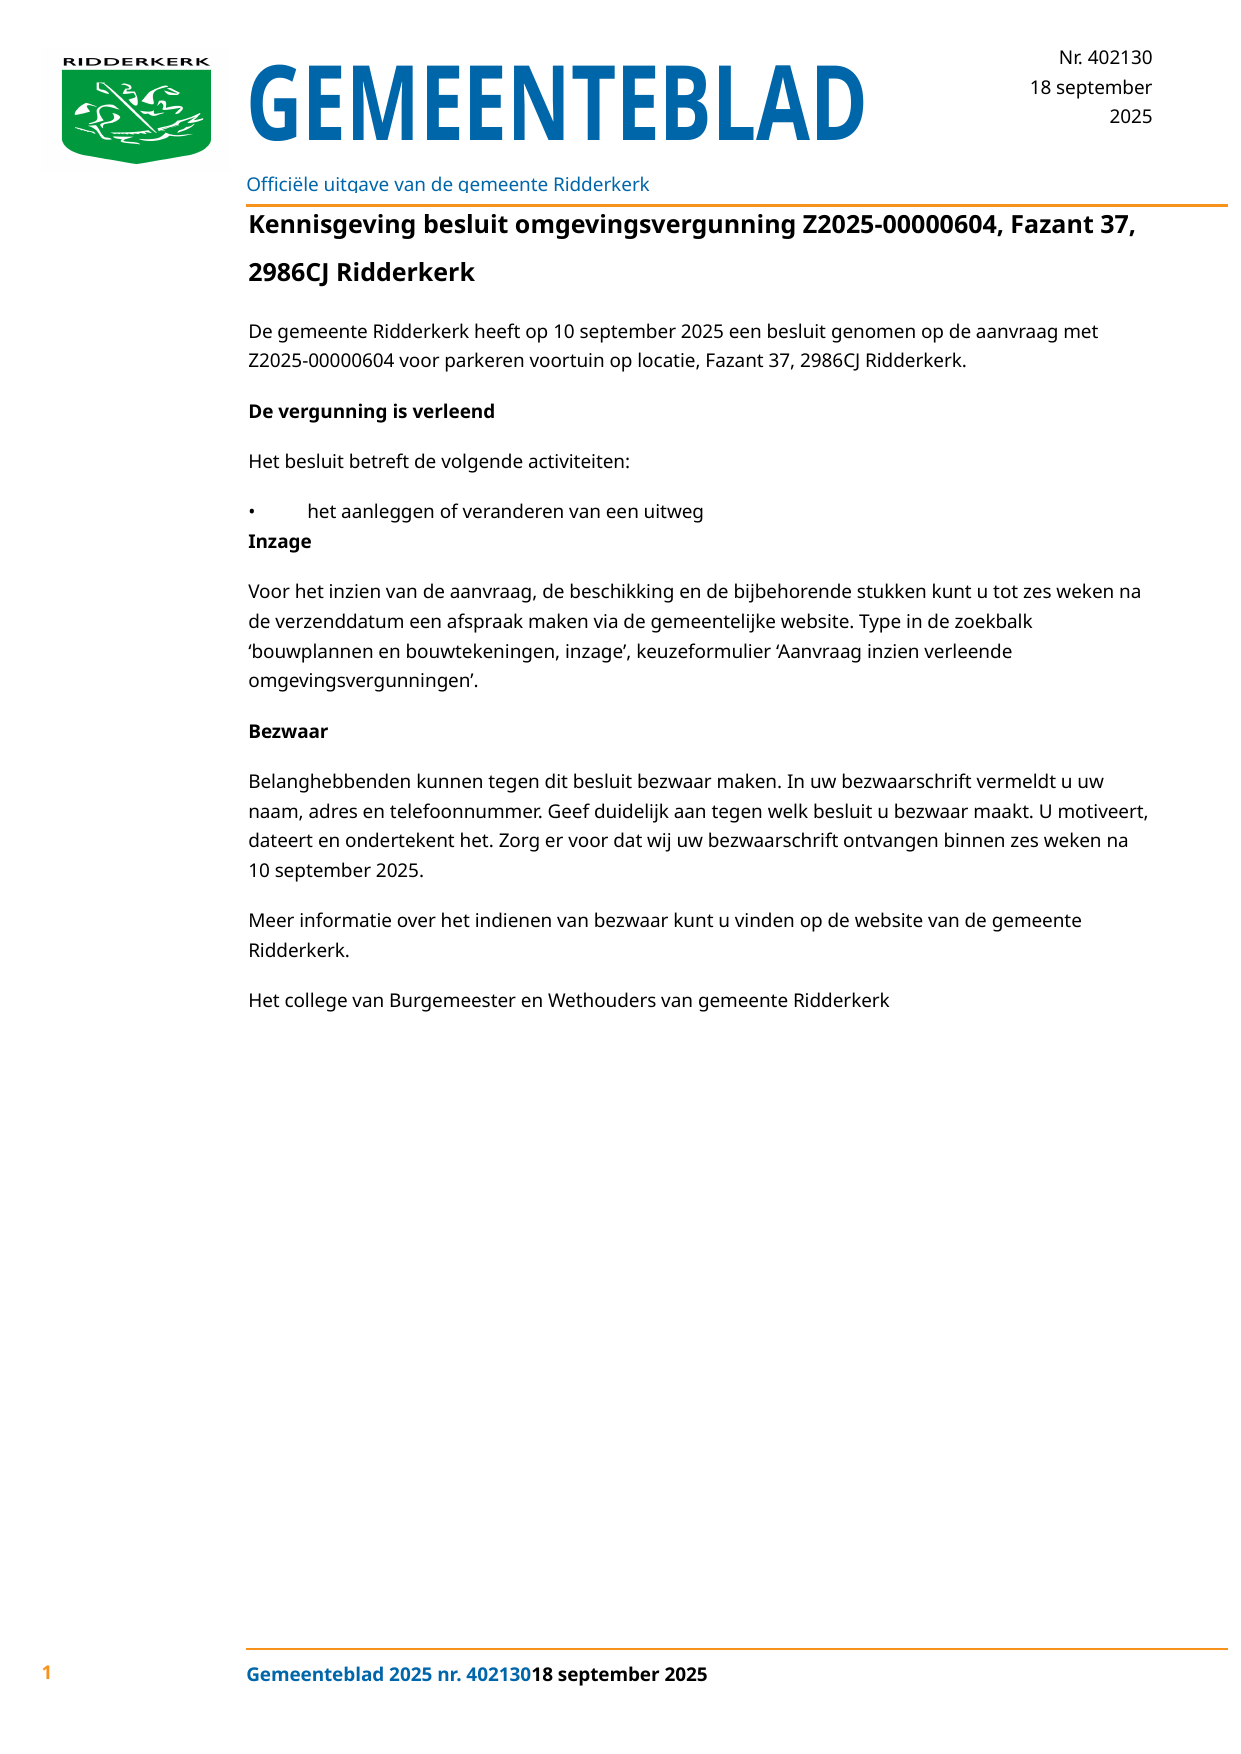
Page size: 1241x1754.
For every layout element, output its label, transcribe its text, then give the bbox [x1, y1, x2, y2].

list het aanleggen of veranderen van een uitweg [248, 499, 1152, 524]
text Kennisgeving besluit omgevingsvergunning Z2025-00000604, Fazant 37, 2986CJ Ridderkerk [248, 207, 1152, 288]
text Bezwaar [248, 718, 1152, 744]
text Het besluit betreft de volgende activiteiten: [248, 448, 1152, 474]
text De vergunning is verleend [248, 398, 1152, 424]
text Het college van Burgemeester en Wethouders van gemeente Ridderkerk [248, 987, 1152, 1013]
text Meer informatie over het indienen van bezwaar kunt u vinden op de website van de gemeente Ridderkerk. [248, 907, 1152, 963]
text Voor het inzien van de aanvraag, de beschikking en de bijbehorende stukken kunt u tot zes weken na de verzenddatum een afspraak maken via de gemeentelijke website. Type in de zoekbalk ‘bouwplannen en bouwtekeningen, inzage’, keuzeformulier ‘Aanvraag inzien verleende omgevingsvergunningen’. [248, 579, 1152, 693]
picture [41, 47, 231, 172]
text Belanghebbenden kunnen tegen dit besluit bezwaar maken. In uw bezwaarschrift vermeldt u uw naam, adres en telefoonnummer. Geef duidelijk aan tegen welk besluit u bezwaar maakt. U motiveert, dateert en ondertekent het. Zorg er voor dat wij uw bezwaarschrift ontvangen binnen zes weken na 10 september 2025. [248, 768, 1152, 883]
text De gemeente Ridderkerk heeft op 10 september 2025 een besluit genomen op de aanvraag met Z2025-00000604 voor parkeren voortuin op locatie, Fazant 37, 2986CJ Ridderkerk. [248, 318, 1152, 373]
text Inzage [248, 528, 1152, 554]
